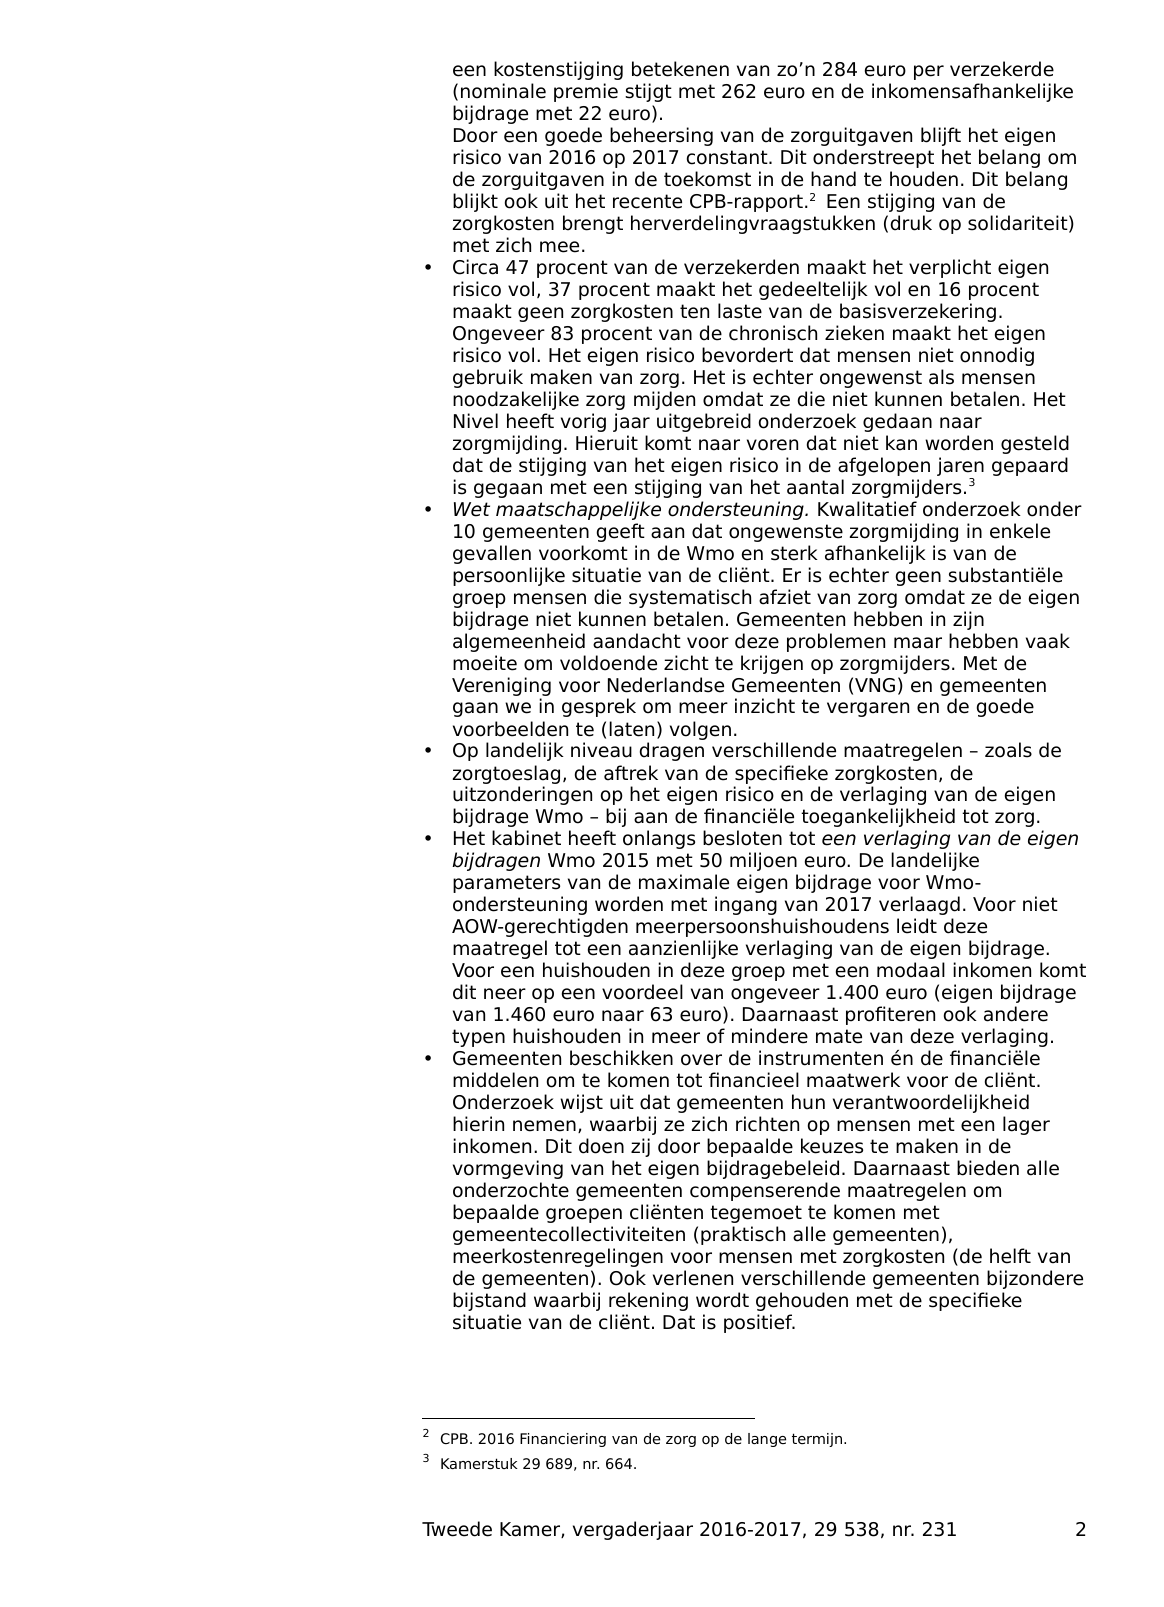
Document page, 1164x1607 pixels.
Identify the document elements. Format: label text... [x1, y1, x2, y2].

text CPB. 2016 Financiering van de zorg op de lange termijn. [422, 1427, 1087, 1449]
text Kamerstuk 29 689, nr. 664. [422, 1452, 1087, 1474]
text • Op landelijk niveau dragen verschillende maatregelen – zoals de zorgtoeslag, de aftrek van de specifieke zorgkosten, de uitzonderingen op het eigen risico en de verlaging van de eigen bijdrage Wmo – bij aan de financiële toegankelijkheid tot zorg. [422, 740, 1087, 828]
text • Circa 47 procent van de verzekerden maakt het verplicht eigen risico vol, 37 procent maakt het gedeeltelijk vol en 16 procent maakt geen zorgkosten ten laste van de basisverzekering. Ongeveer 83 procent van de chronisch zieken maakt het eigen risico vol. Het eigen risico bevordert dat mensen niet onnodig gebruik maken van zorg. Het is echter ongewenst als mensen noodzakelijke zorg mijden omdat ze die niet kunnen betalen. Het Nivel heeft vorig jaar uitgebreid onderzoek gedaan naar zorgmijding. Hieruit komt naar voren dat niet kan worden gesteld dat de stijging van het eigen risico in de afgelopen jaren gepaard is gegaan met een stijging van het aantal zorgmijders. [422, 257, 1087, 499]
text • Wet maatschappelijke ondersteuning. Kwalitatief onderzoek onder 10 gemeenten geeft aan dat ongewenste zorgmijding in enkele gevallen voorkomt in de Wmo en sterk afhankelijk is van de persoonlijke situatie van de cliënt. Er is echter geen substantiële groep mensen die systematisch afziet van zorg omdat ze de eigen bijdrage niet kunnen betalen. Gemeenten hebben in zijn algemeenheid aandacht voor deze problemen maar hebben vaak moeite om voldoende zicht te krijgen op zorgmijders. Met de Vereniging voor Nederlandse Gemeenten (VNG) en gemeenten gaan we in gesprek om meer inzicht te vergaren en de goede voorbeelden te (laten) volgen. [422, 499, 1087, 740]
text een kostenstijging betekenen van zo’n 284 euro per verzekerde (nominale premie stijgt met 262 euro en de inkomensafhankelijke bijdrage met 22 euro). [422, 59, 1087, 125]
text • Gemeenten beschikken over de instrumenten én de financiële middelen om te komen tot financieel maatwerk voor de cliënt. Onderzoek wijst uit dat gemeenten hun verantwoordelijkheid hierin nemen, waarbij ze zich richten op mensen met een lager inkomen. Dit doen zij door bepaalde keuzes te maken in de vormgeving van het eigen bijdragebeleid. Daarnaast bieden alle onderzochte gemeenten compenserende maatregelen om bepaalde groepen cliënten tegemoet te komen met gemeentecollectiviteiten (praktisch alle gemeenten), meerkostenregelingen voor mensen met zorgkosten (de helft van de gemeenten). Ook verlenen verschillende gemeenten bijzondere bijstand waarbij rekening wordt gehouden met de specifieke situatie van de cliënt. Dat is positief. [422, 1048, 1087, 1334]
text • Het kabinet heeft onlangs besloten tot een verlaging van de eigen bijdragen Wmo 2015 met 50 miljoen euro. De landelijke parameters van de maximale eigen bijdrage voor Wmo-ondersteuning worden met ingang van 2017 verlaagd. Voor niet AOW-gerechtigden meerpersoonshuishoudens leidt deze maatregel tot een aanzienlijke verlaging van de eigen bijdrage. Voor een huishouden in deze groep met een modaal inkomen komt dit neer op een voordeel van ongeveer 1.400 euro (eigen bijdrage van 1.460 euro naar 63 euro). Daarnaast profiteren ook andere typen huishouden in meer of mindere mate van deze verlaging. [422, 828, 1087, 1048]
text Door een goede beheersing van de zorguitgaven blijft het eigen risico van 2016 op 2017 constant. Dit onderstreept het belang om de zorguitgaven in de toekomst in de hand te houden. Dit belang blijkt ook uit het recente CPB-rapport. Een stijging van de zorgkosten brengt herverdelingvraagstukken (druk op solidariteit) met zich mee. [452, 125, 1087, 257]
